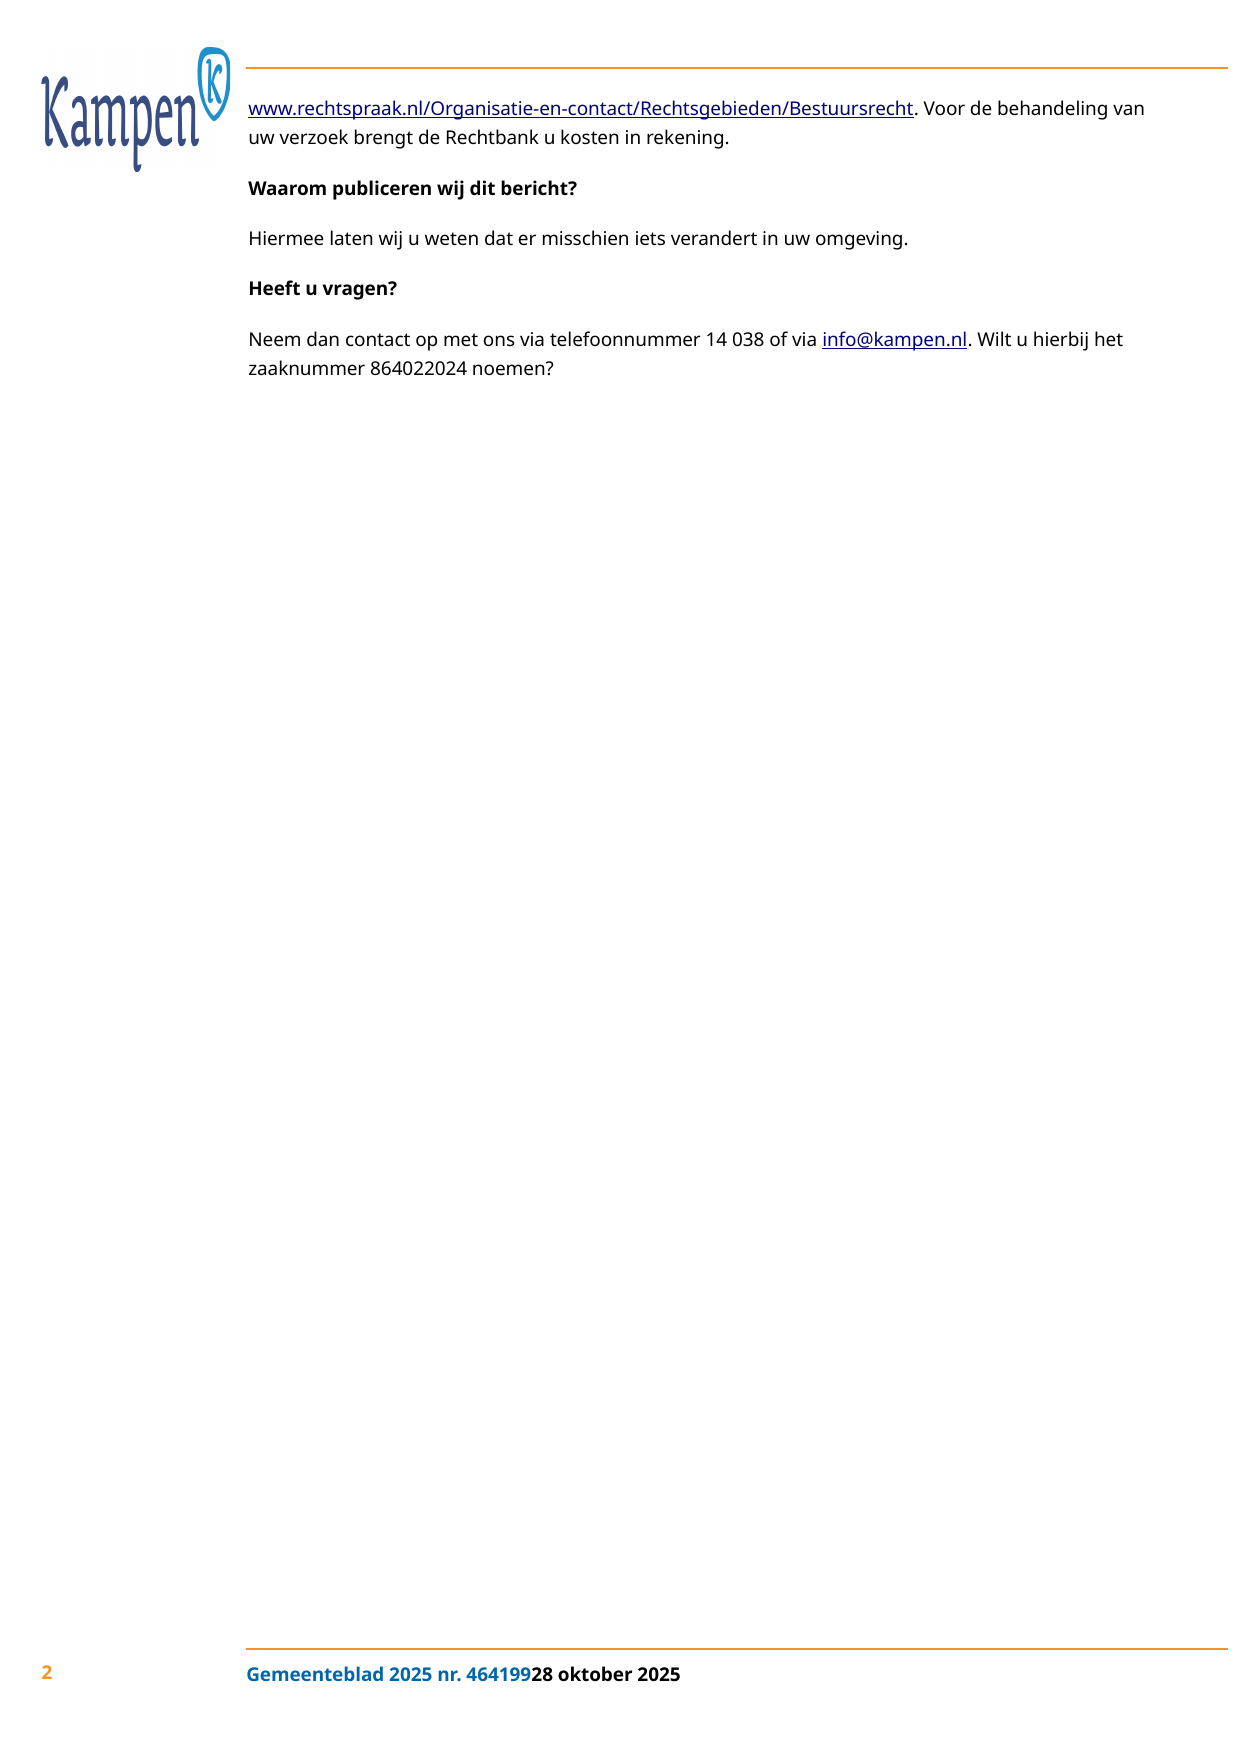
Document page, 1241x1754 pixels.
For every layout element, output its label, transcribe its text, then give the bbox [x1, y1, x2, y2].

picture [41, 47, 231, 172]
text Neem dan contact op met ons via telefoonnummer 14 038 of via info@kampen.nl. Wilt u hierbij het zaaknummer 864022024 noemen? [248, 326, 1152, 381]
text www.rechtspraak.nl/Organisatie-en-contact/Rechtsgebieden/Bestuursrecht. Voor de behandeling van uw verzoek brengt de Rechtbank u kosten in rekening. [248, 95, 1152, 150]
text Hiermee laten wij u weten dat er misschien iets verandert in uw omgeving. [248, 225, 1152, 251]
text Waarom publiceren wij dit bericht? [248, 175, 1152, 201]
text Heeft u vragen? [248, 276, 1152, 301]
